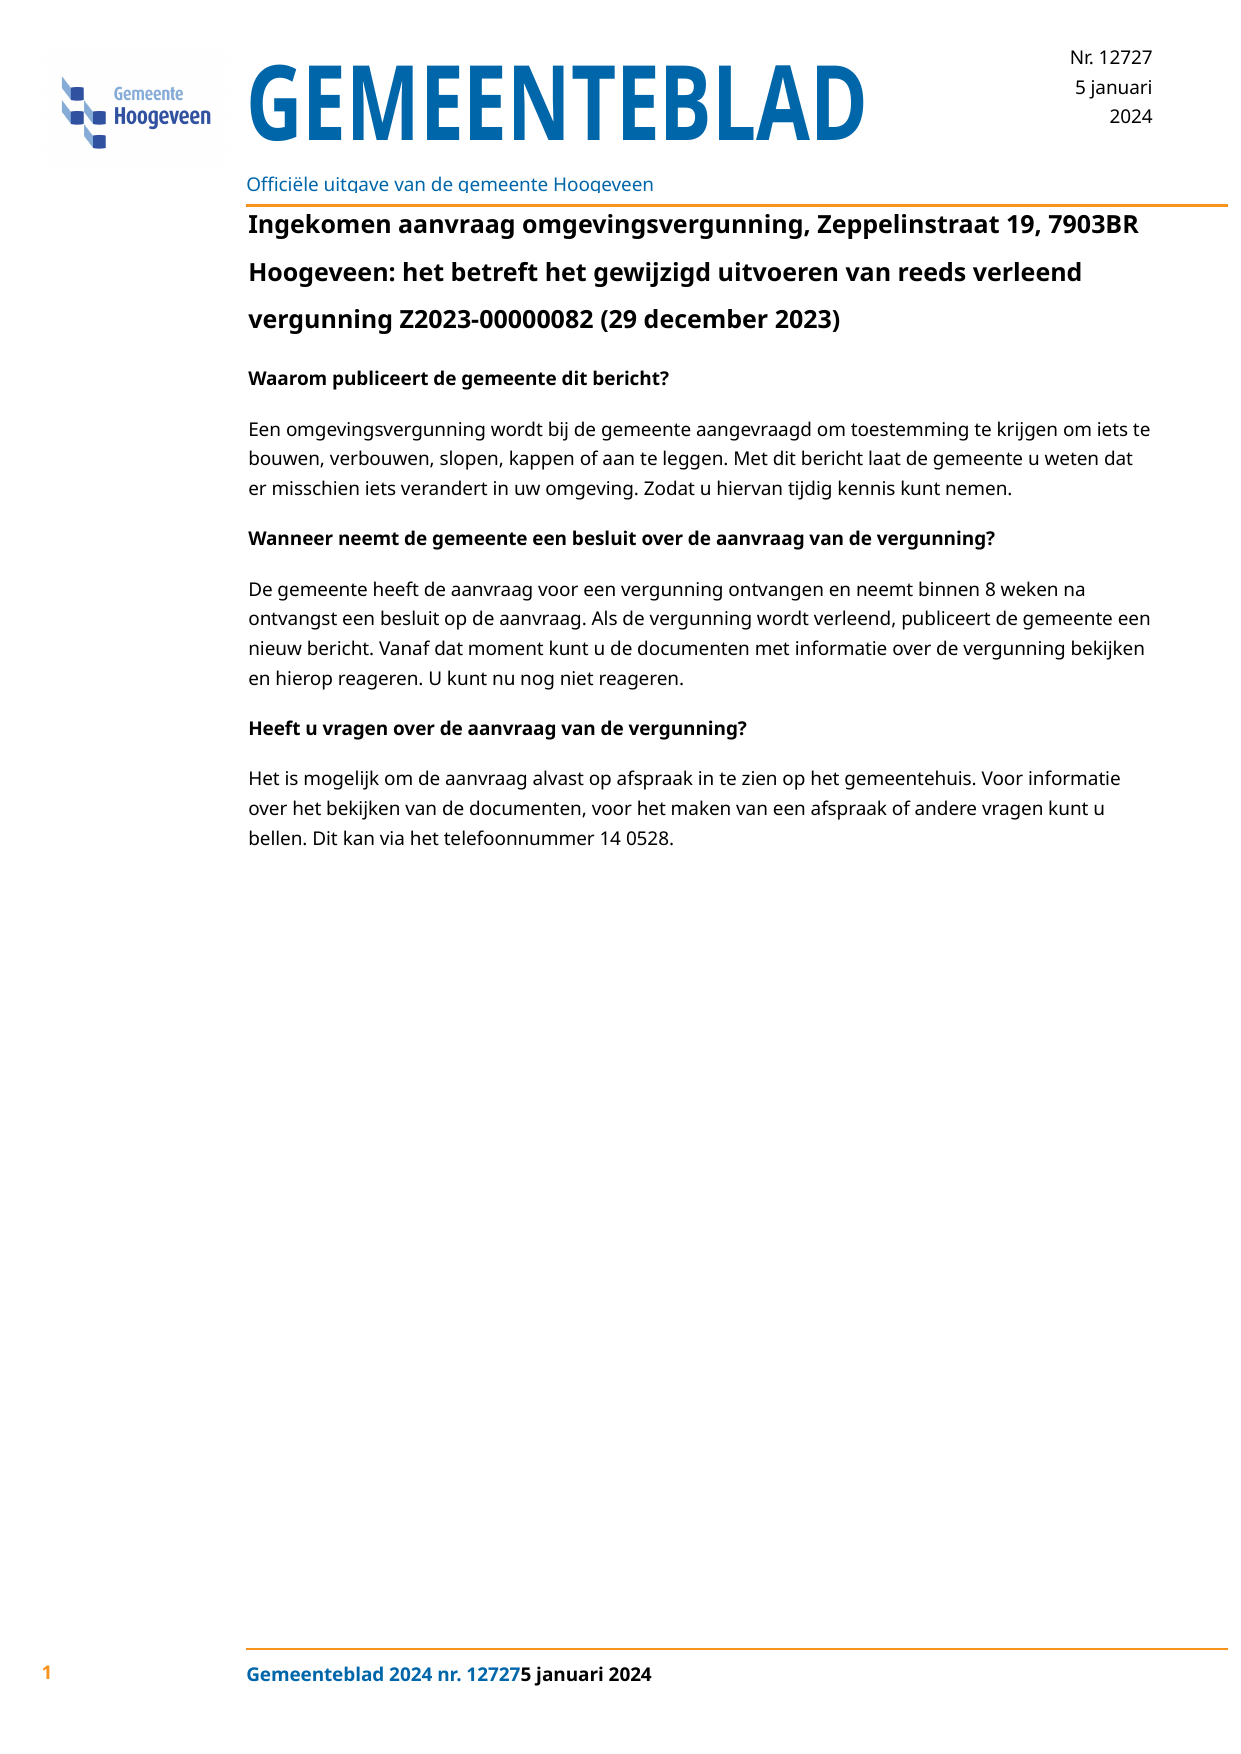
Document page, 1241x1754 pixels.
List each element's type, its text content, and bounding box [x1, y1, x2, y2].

text Heeft u vragen over de aanvraag van de vergunning? [248, 715, 1152, 741]
text Ingekomen aanvraag omgevingsvergunning, Zeppelinstraat 19, 7903BR Hoogeveen: het betreft het gewijzigd uitvoeren van reeds verleend vergunning Z2023-00000082 (29 december 2023) [248, 207, 1152, 336]
text Het is mogelijk om de aanvraag alvast op afspraak in te zien op het gemeentehuis. Voor informatie over het bekijken van de documenten, voor het maken van een afspraak of andere vragen kunt u bellen. Dit kan via het telefoonnummer 14 0528. [248, 766, 1152, 850]
text Waarom publiceert de gemeente dit bericht? [248, 366, 1152, 391]
picture [41, 47, 231, 172]
text Een omgevingsvergunning wordt bij de gemeente aangevraagd om toestemming te krijgen om iets te bouwen, verbouwen, slopen, kappen of aan te leggen. Met dit bericht laat de gemeente u weten dat er misschien iets verandert in uw omgeving. Zodat u hiervan tijdig kennis kunt nemen. [248, 416, 1152, 501]
text Wanneer neemt de gemeente een besluit over de aanvraag van de vergunning? [248, 526, 1152, 551]
text De gemeente heeft de aanvraag voor een vergunning ontvangen en neemt binnen 8 weken na ontvangst een besluit op de aanvraag. Als de vergunning wordt verleend, publiceert de gemeente een nieuw bericht. Vanaf dat moment kunt u de documenten met informatie over de vergunning bekijken en hierop reageren. U kunt nu nog niet reageren. [248, 576, 1152, 690]
